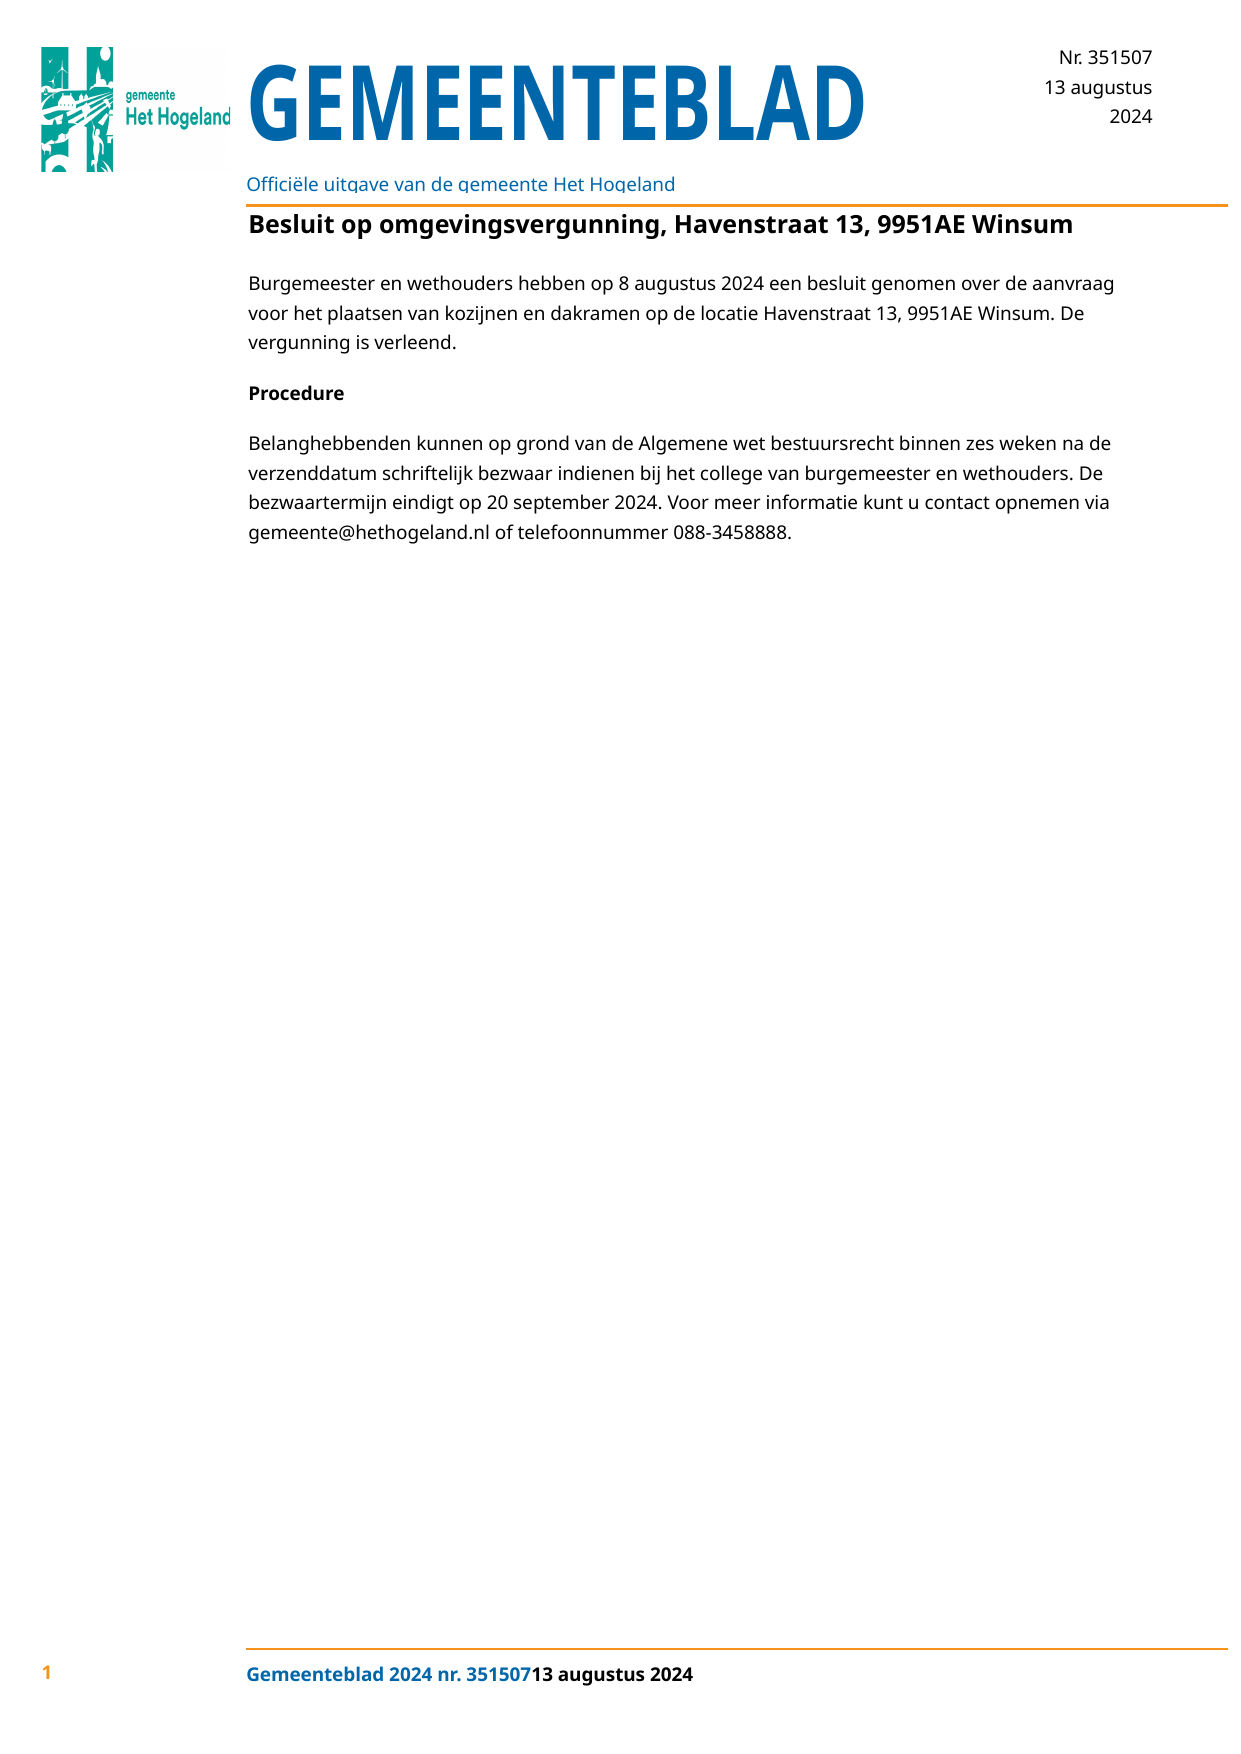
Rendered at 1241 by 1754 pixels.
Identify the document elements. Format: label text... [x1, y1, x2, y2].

text Besluit op omgevingsvergunning, Havenstraat 13, 9951AE Winsum [248, 207, 1152, 241]
text Burgemeester en wethouders hebben op 8 augustus 2024 een besluit genomen over de aanvraag voor het plaatsen van kozijnen en dakramen op de locatie Havenstraat 13, 9951AE Winsum. De vergunning is verleend. [248, 270, 1152, 355]
picture [41, 47, 231, 172]
text Belanghebbenden kunnen op grond van de Algemene wet bestuursrecht binnen zes weken na de verzenddatum schriftelijk bezwaar indienen bij het college van burgemeester en wethouders. De bezwaartermijn eindigt op 20 september 2024. Voor meer informatie kunt u contact opnemen via gemeente@hethogeland.nl of telefoonnummer 088-3458888. [248, 430, 1152, 545]
text Procedure [248, 380, 1152, 406]
